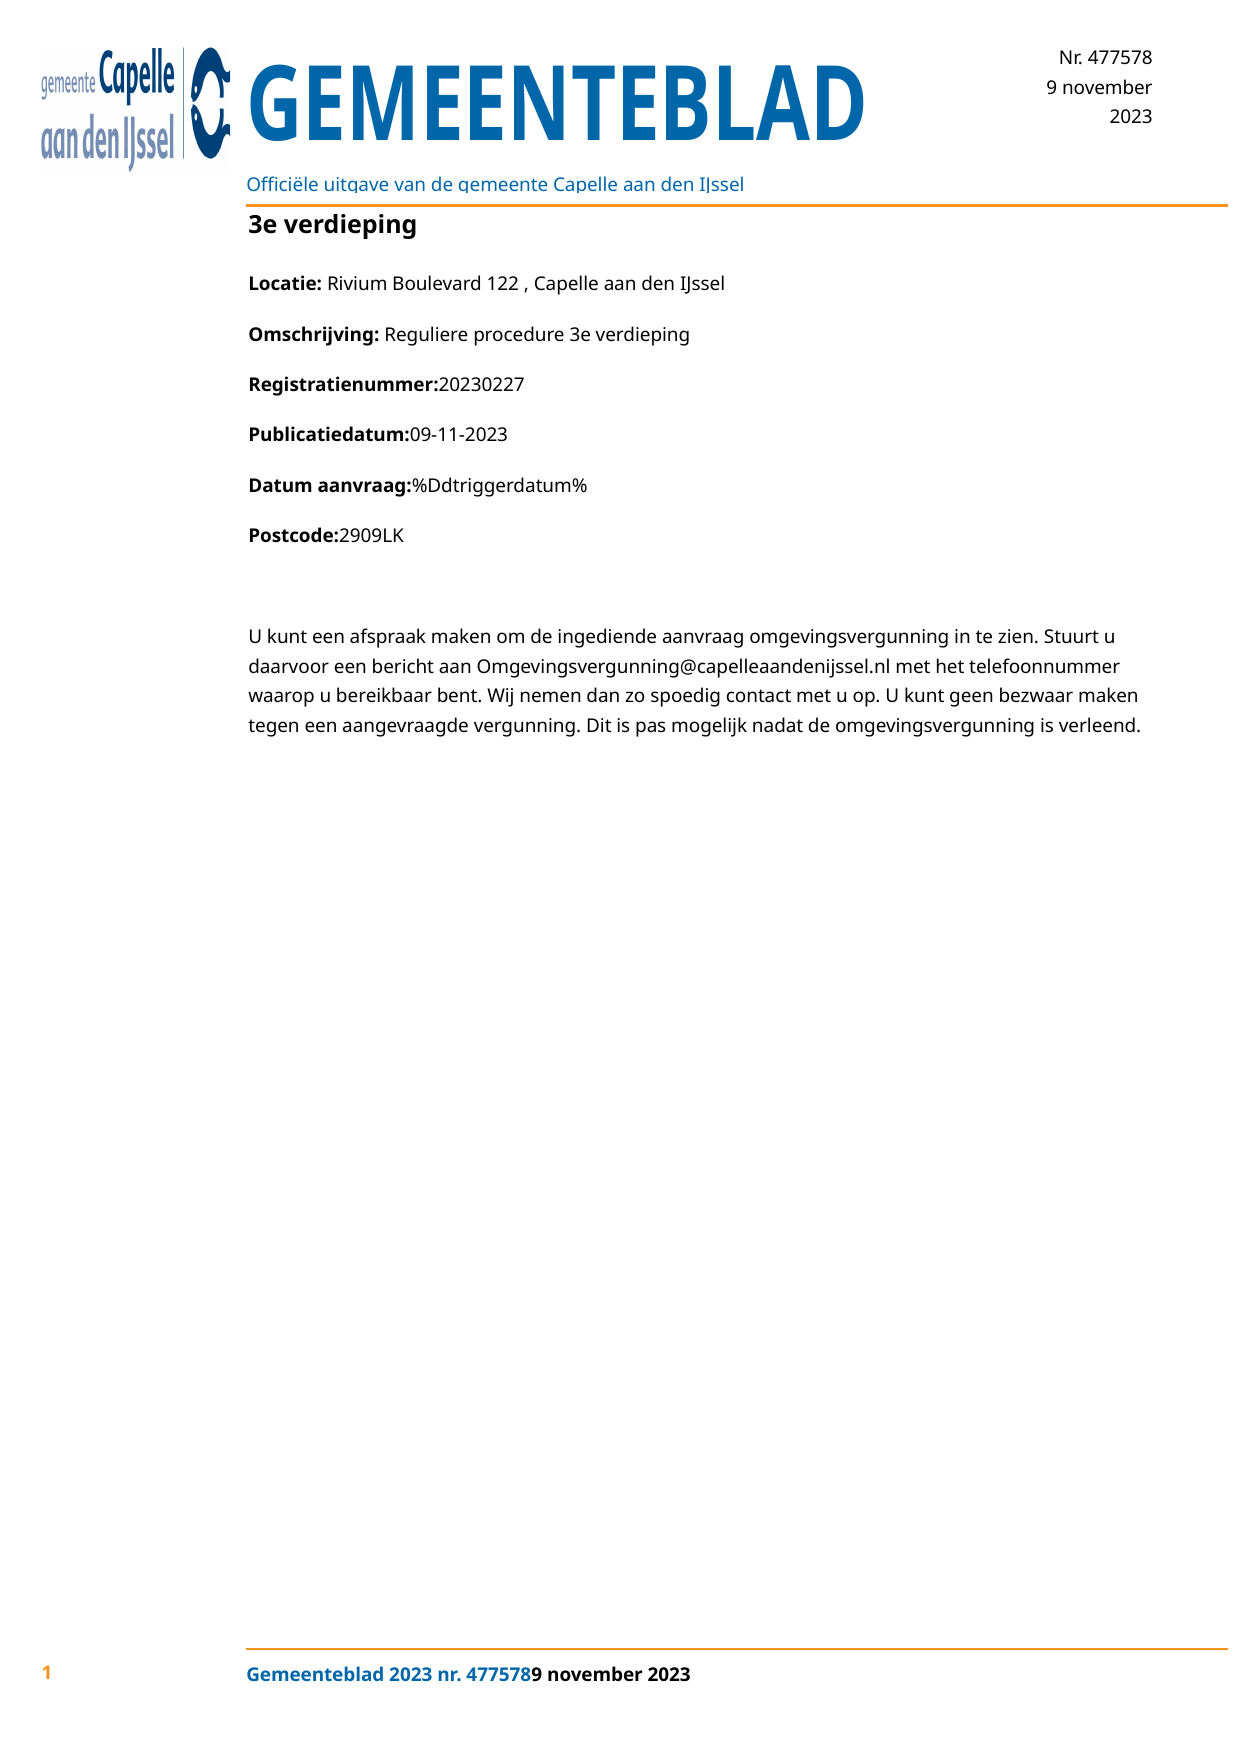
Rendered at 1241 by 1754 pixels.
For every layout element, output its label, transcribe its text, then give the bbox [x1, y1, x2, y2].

text 3e verdieping [248, 207, 1152, 241]
text Publicatiedatum:09-11-2023 [248, 422, 1152, 447]
text Datum aanvraag:%Ddtriggerdatum% [248, 472, 1152, 498]
text Registratienummer:20230227 [248, 371, 1152, 397]
text Postcode:2909LK [248, 522, 1152, 548]
picture [41, 47, 231, 172]
text Locatie: Rivium Boulevard 122 , Capelle aan den IJssel [248, 270, 1152, 296]
text U kunt een afspraak maken om de ingediende aanvraag omgevingsvergunning in te zien. Stuurt u daarvoor een bericht aan Omgevingsvergunning@capelleaandenijssel.nl met het telefoonnummer waarop u bereikbaar bent. Wij nemen dan zo spoedig contact met u op. U kunt geen bezwaar maken tegen een aangevraagde vergunning. Dit is pas mogelijk nadat de omgevingsvergunning is verleend. [248, 623, 1152, 738]
text Omschrijving: Reguliere procedure 3e verdieping [248, 321, 1152, 346]
